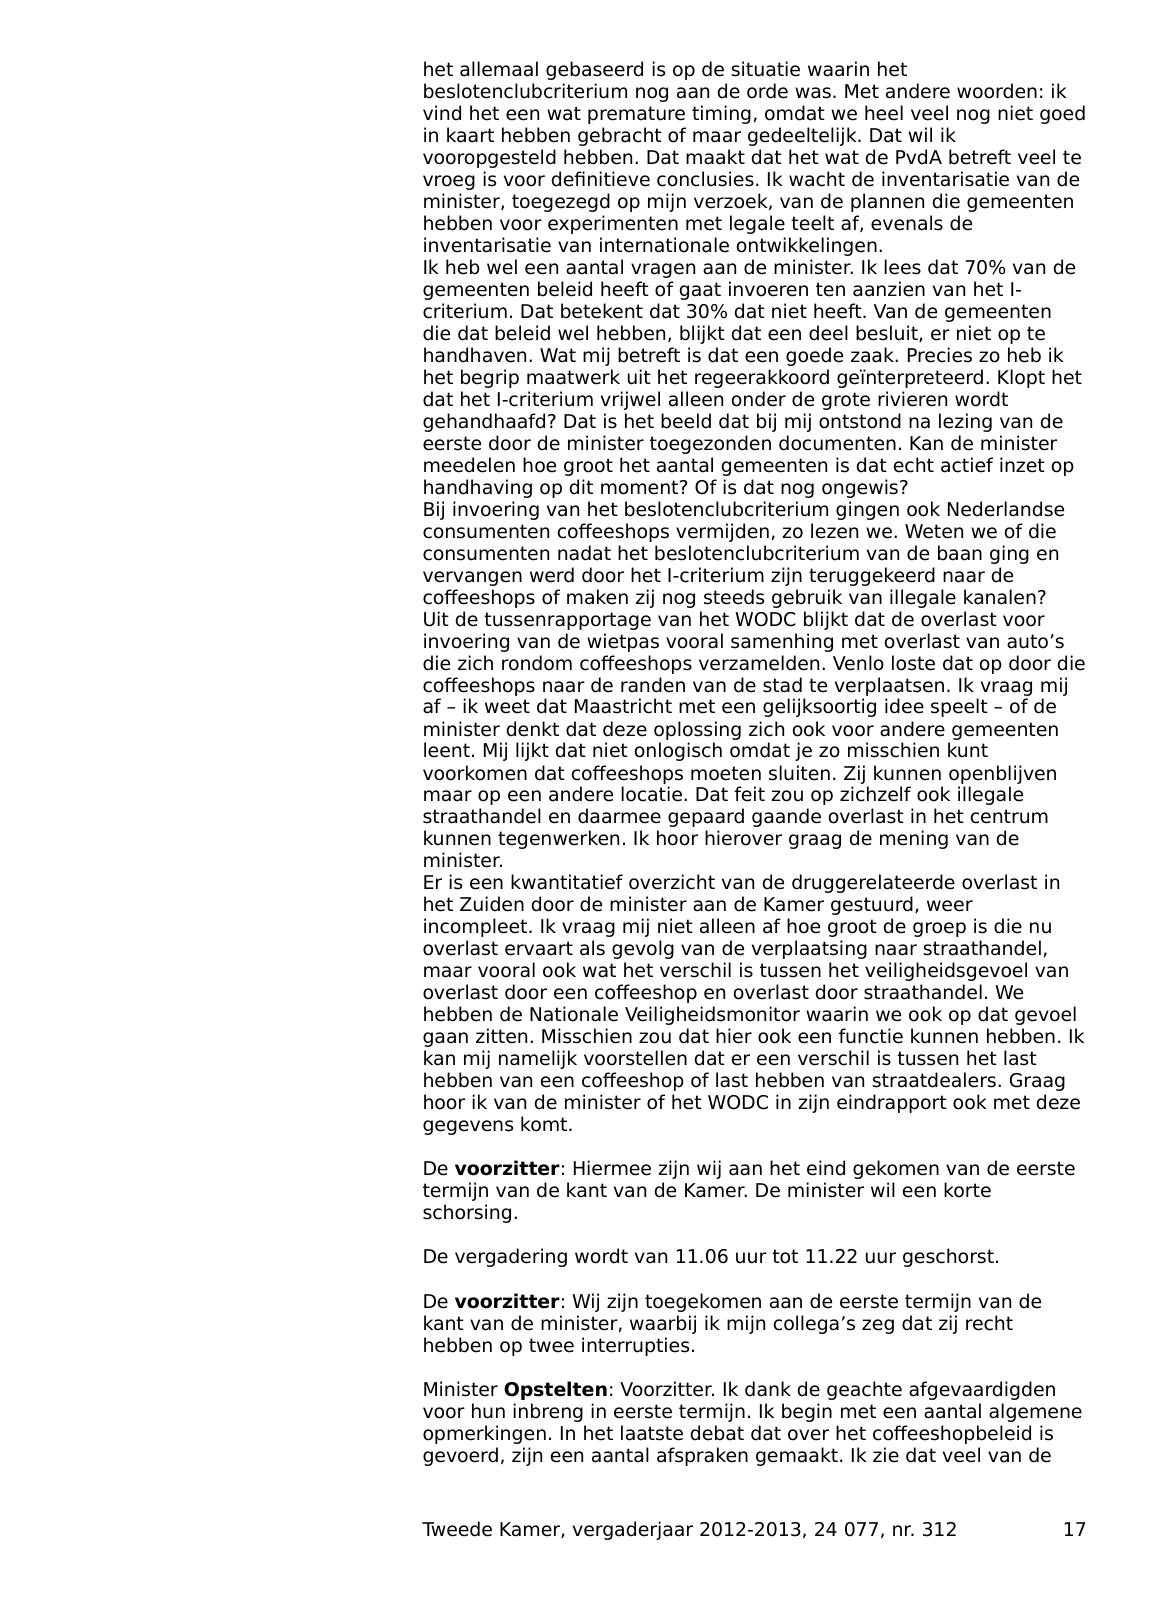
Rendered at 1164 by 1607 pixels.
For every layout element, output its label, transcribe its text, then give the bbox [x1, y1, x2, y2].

text Minister Opstelten: Voorzitter. Ik dank de geachte afgevaardigden voor hun inbreng in eerste termijn. Ik begin met een aantal algemene opmerkingen. In het laatste debat dat over het coffeeshopbeleid is gevoerd, zijn een aantal afspraken gemaakt. Ik zie dat veel van de [422, 1379, 1087, 1467]
text De vergadering wordt van 11.06 uur tot 11.22 uur geschorst. [422, 1246, 1087, 1268]
text Ik heb wel een aantal vragen aan de minister. Ik lees dat 70% van de gemeenten beleid heeft of gaat invoeren ten aanzien van het I-criterium. Dat betekent dat 30% dat niet heeft. Van de gemeenten die dat beleid wel hebben, blijkt dat een deel besluit, er niet op te handhaven. Wat mij betreft is dat een goede zaak. Precies zo heb ik het begrip maatwerk uit het regeerakkoord geïnterpreteerd. Klopt het dat het I-criterium vrijwel alleen onder de grote rivieren wordt gehandhaafd? Dat is het beeld dat bij mij ontstond na lezing van de eerste door de minister toegezonden documenten. Kan de minister meedelen hoe groot het aantal gemeenten is dat echt actief inzet op handhaving op dit moment? Of is dat nog ongewis? [422, 257, 1087, 499]
text Bij invoering van het beslotenclubcriterium gingen ook Nederlandse consumenten coffeeshops vermijden, zo lezen we. Weten we of die consumenten nadat het beslotenclubcriterium van de baan ging en vervangen werd door het I-criterium zijn teruggekeerd naar de coffeeshops of maken zij nog steeds gebruik van illegale kanalen? [422, 499, 1087, 608]
text De voorzitter: Hiermee zijn wij aan het eind gekomen van de eerste termijn van de kant van de Kamer. De minister wil een korte schorsing. [422, 1158, 1087, 1224]
text De voorzitter: Wij zijn toegekomen aan de eerste termijn van de kant van de minister, waarbij ik mijn collega’s zeg dat zij recht hebben op twee interrupties. [422, 1291, 1087, 1356]
text het allemaal gebaseerd is op de situatie waarin het beslotenclubcriterium nog aan de orde was. Met andere woorden: ik vind het een wat premature timing, omdat we heel veel nog niet goed in kaart hebben gebracht of maar gedeeltelijk. Dat wil ik vooropgesteld hebben. Dat maakt dat het wat de PvdA betreft veel te vroeg is voor definitieve conclusies. Ik wacht de inventarisatie van de minister, toegezegd op mijn verzoek, van de plannen die gemeenten hebben voor experimenten met legale teelt af, evenals de inventarisatie van internationale ontwikkelingen. [422, 59, 1087, 257]
text Uit de tussenrapportage van het WODC blijkt dat de overlast voor invoering van de wietpas vooral samenhing met overlast van auto’s die zich rondom coffeeshops verzamelden. Venlo loste dat op door die coffeeshops naar de randen van de stad te verplaatsen. Ik vraag mij af – ik weet dat Maastricht met een gelijksoortig idee speelt – of de minister denkt dat deze oplossing zich ook voor andere gemeenten leent. Mij lijkt dat niet onlogisch omdat je zo misschien kunt voorkomen dat coffeeshops moeten sluiten. Zij kunnen openblijven maar op een andere locatie. Dat feit zou op zichzelf ook illegale straathandel en daarmee gepaard gaande overlast in het centrum kunnen tegenwerken. Ik hoor hierover graag de mening van de minister. [422, 608, 1087, 872]
text Er is een kwantitatief overzicht van de druggerelateerde overlast in het Zuiden door de minister aan de Kamer gestuurd, weer incompleet. Ik vraag mij niet alleen af hoe groot de groep is die nu overlast ervaart als gevolg van de verplaatsing naar straathandel, maar vooral ook wat het verschil is tussen het veiligheidsgevoel van overlast door een coffeeshop en overlast door straathandel. We hebben de Nationale Veiligheidsmonitor waarin we ook op dat gevoel gaan zitten. Misschien zou dat hier ook een functie kunnen hebben. Ik kan mij namelijk voorstellen dat er een verschil is tussen het last hebben van een coffeeshop of last hebben van straatdealers. Graag hoor ik van de minister of het WODC in zijn eindrapport ook met deze gegevens komt. [422, 872, 1087, 1136]
